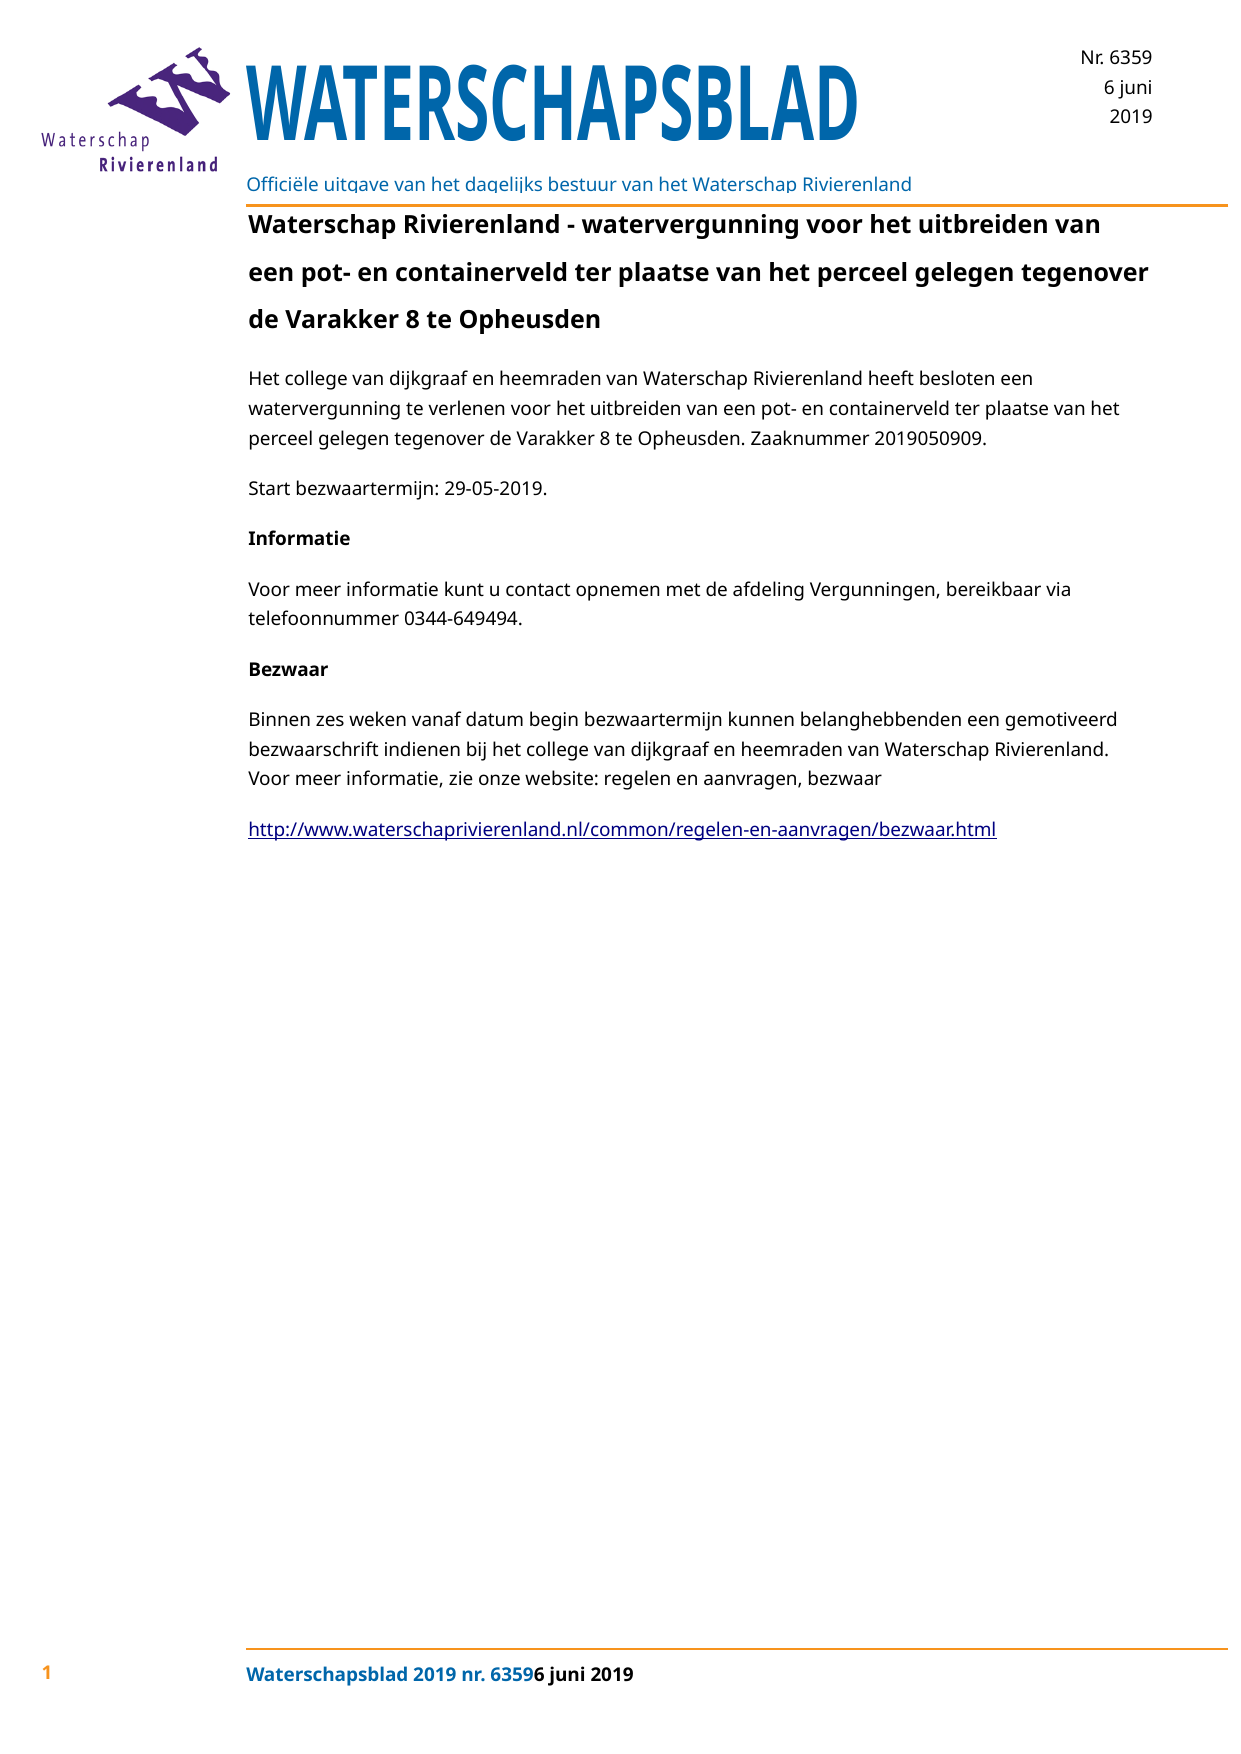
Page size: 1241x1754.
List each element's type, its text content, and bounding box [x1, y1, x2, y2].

text Het college van dijkgraaf en heemraden van Waterschap Rivierenland heeft besloten een watervergunning te verlenen voor het uitbreiden van een pot- en containerveld ter plaatse van het perceel gelegen tegenover de Varakker 8 te Opheusden. Zaaknummer 2019050909. [248, 366, 1152, 450]
text Informatie [248, 526, 1152, 551]
text Waterschap Rivierenland - watervergunning voor het uitbreiden van een pot- en containerveld ter plaatse van het perceel gelegen tegenover de Varakker 8 te Opheusden [248, 207, 1152, 336]
text Binnen zes weken vanaf datum begin bezwaartermijn kunnen belanghebbenden een gemotiveerd bezwaarschrift indienen bij het college van dijkgraaf en heemraden van Waterschap Rivierenland. Voor meer informatie, zie onze website: regelen en aanvragen, bezwaar [248, 706, 1152, 791]
picture [41, 47, 231, 172]
text http://www.waterschaprivierenland.nl/common/regelen-en-aanvragen/bezwaar.html [248, 816, 1152, 842]
text Start bezwaartermijn: 29-05-2019. [248, 475, 1152, 501]
text Voor meer informatie kunt u contact opnemen met de afdeling Vergunningen, bereikbaar via telefoonnummer 0344-649494. [248, 576, 1152, 631]
text Bezwaar [248, 656, 1152, 682]
